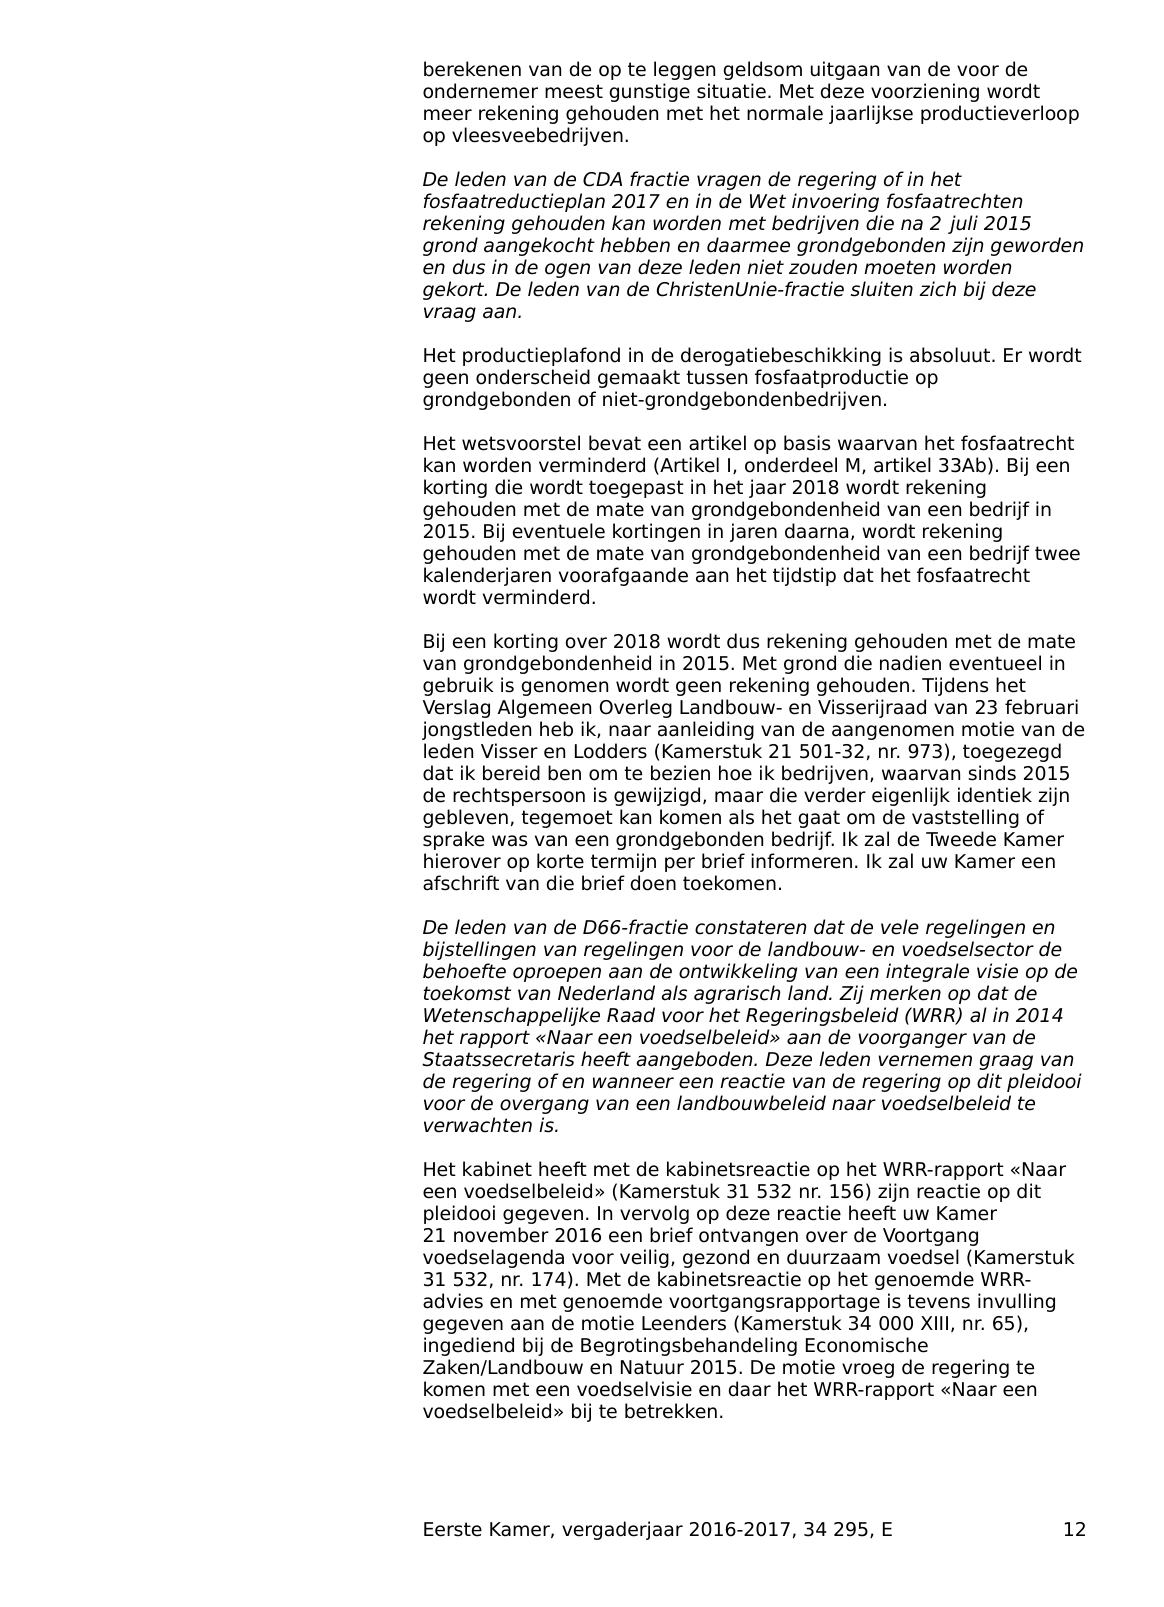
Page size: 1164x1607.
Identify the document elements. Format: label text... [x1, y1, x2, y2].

text Bij een korting over 2018 wordt dus rekening gehouden met de mate van grondgebondenheid in 2015. Met grond die nadien eventueel in gebruik is genomen wordt geen rekening gehouden. Tijdens het Verslag Algemeen Overleg Landbouw- en Visserijraad van 23 februari jongstleden heb ik, naar aanleiding van de aangenomen motie van de leden Visser en Lodders (Kamerstuk 21 501-32, nr. 973), toegezegd dat ik bereid ben om te bezien hoe ik bedrijven, waarvan sinds 2015 de rechtspersoon is gewijzigd, maar die verder eigenlijk identiek zijn gebleven, tegemoet kan komen als het gaat om de vaststelling of sprake was van een grondgebonden bedrijf. Ik zal de Tweede Kamer hierover op korte termijn per brief informeren. Ik zal uw Kamer een afschrift van die brief doen toekomen. [422, 631, 1087, 895]
text Het kabinet heeft met de kabinetsreactie op het WRR-rapport «Naar een voedselbeleid» (Kamerstuk 31 532 nr. 156) zijn reactie op dit pleidooi gegeven. In vervolg op deze reactie heeft uw Kamer 21 november 2016 een brief ontvangen over de Voortgang voedselagenda voor veilig, gezond en duurzaam voedsel (Kamerstuk 31 532, nr. 174). Met de kabinetsreactie op het genoemde WRR-advies en met genoemde voortgangsrapportage is tevens invulling gegeven aan de motie Leenders (Kamerstuk 34 000 XIII, nr. 65), ingediend bij de Begrotingsbehandeling Economische Zaken/Landbouw en Natuur 2015. De motie vroeg de regering te komen met een voedselvisie en daar het WRR-rapport «Naar een voedselbeleid» bij te betrekken. [422, 1159, 1087, 1423]
text De leden van de D66-fractie constateren dat de vele regelingen en bijstellingen van regelingen voor de landbouw- en voedselsector de behoefte oproepen aan de ontwikkeling van een integrale visie op de toekomst van Nederland als agrarisch land. Zij merken op dat de Wetenschappelijke Raad voor het Regeringsbeleid (WRR) al in 2014 het rapport «Naar een voedselbeleid» aan de voorganger van de Staatssecretaris heeft aangeboden. Deze leden vernemen graag van de regering of en wanneer een reactie van de regering op dit pleidooi voor de overgang van een landbouwbeleid naar voedselbeleid te verwachten is. [422, 917, 1087, 1137]
text Het wetsvoorstel bevat een artikel op basis waarvan het fosfaatrecht kan worden verminderd (Artikel I, onderdeel M, artikel 33Ab). Bij een korting die wordt toegepast in het jaar 2018 wordt rekening gehouden met de mate van grondgebondenheid van een bedrijf in 2015. Bij eventuele kortingen in jaren daarna, wordt rekening gehouden met de mate van grondgebondenheid van een bedrijf twee kalenderjaren voorafgaande aan het tijdstip dat het fosfaatrecht wordt verminderd. [422, 433, 1087, 609]
text Het productieplafond in de derogatiebeschikking is absoluut. Er wordt geen onderscheid gemaakt tussen fosfaatproductie op grondgebonden of niet-grondgebondenbedrijven. [422, 345, 1087, 411]
text De leden van de CDA fractie vragen de regering of in het fosfaatreductieplan 2017 en in de Wet invoering fosfaatrechten rekening gehouden kan worden met bedrijven die na 2 juli 2015 grond aangekocht hebben en daarmee grondgebonden zijn geworden en dus in de ogen van deze leden niet zouden moeten worden gekort. De leden van de ChristenUnie-fractie sluiten zich bij deze vraag aan. [422, 169, 1087, 323]
text berekenen van de op te leggen geldsom uitgaan van de voor de ondernemer meest gunstige situatie. Met deze voorziening wordt meer rekening gehouden met het normale jaarlijkse productieverloop op vleesveebedrijven. [422, 59, 1087, 147]
